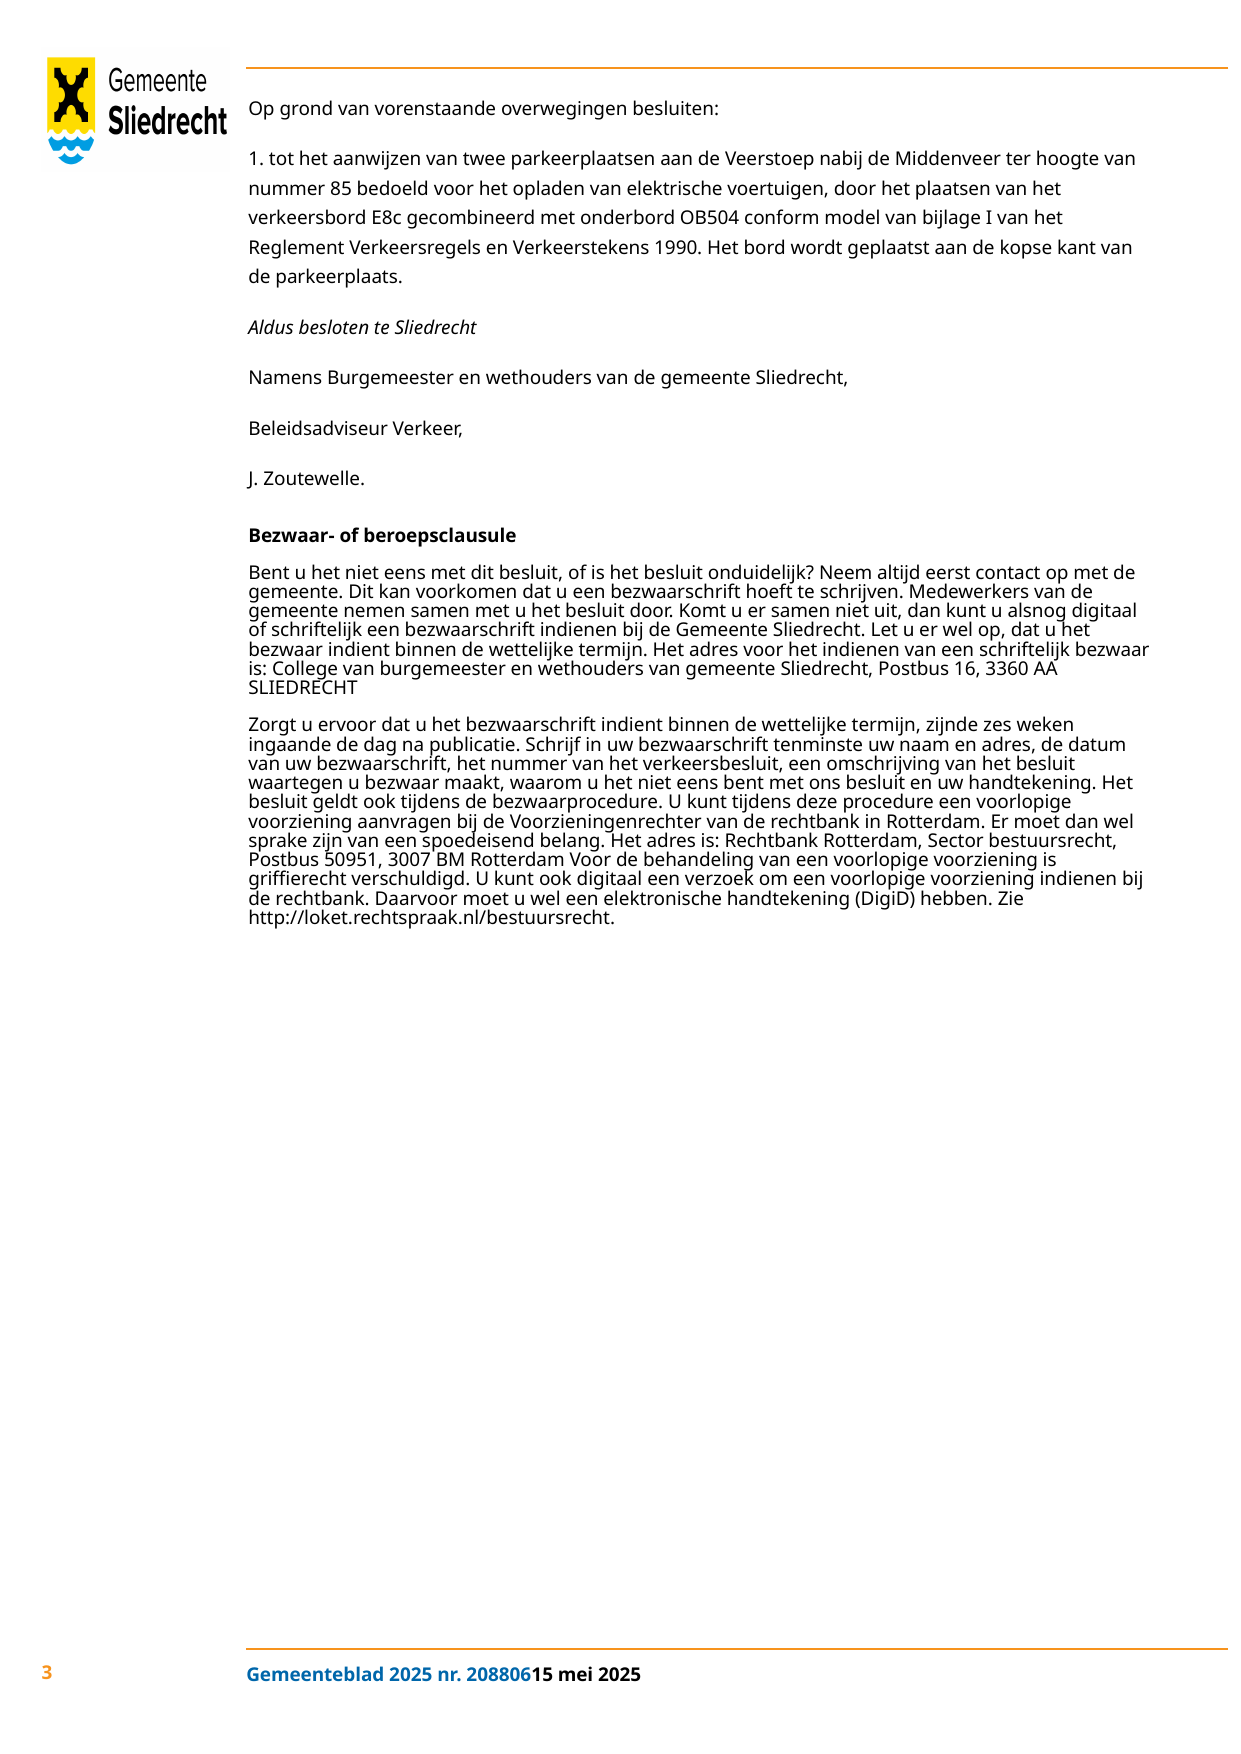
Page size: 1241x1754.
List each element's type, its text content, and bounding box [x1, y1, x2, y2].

text Bezwaar- of beroepsclausule [248, 527, 1152, 546]
text 1. tot het aanwijzen van twee parkeerplaatsen aan de Veerstoep nabij de Middenveer ter hoogte van nummer 85 bedoeld voor het opladen van elektrische voertuigen, door het plaatsen van het verkeersbord E8c gecombineerd met onderbord OB504 conform model van bijlage I van het Reglement Verkeersregels en Verkeerstekens 1990. Het bord wordt geplaatst aan de kopse kant van de parkeerplaats. [248, 145, 1152, 289]
text Zorgt u ervoor dat u het bezwaarschrift indient binnen de wettelijke termijn, zijnde zes weken ingaande de dag na publicatie. Schrijf in uw bezwaarschrift tenminste uw naam en adres, de datum van uw bezwaarschrift, het nummer van het verkeersbesluit, een omschrijving van het besluit waartegen u bezwaar maakt, waarom u het niet eens bent met ons besluit en uw handtekening. Het besluit geldt ook tijdens de bezwaarprocedure. U kunt tijdens deze procedure een voorlopige voorziening aanvragen bij de Voorzieningenrechter van de rechtbank in Rotterdam. Er moet dan wel sprake zijn van een spoedeisend belang. Het adres is: Rechtbank Rotterdam, Sector bestuursrecht, Postbus 50951, 3007 BM Rotterdam Voor de behandeling van een voorlopige voorziening is griffierecht verschuldigd. U kunt ook digitaal een verzoek om een voorlopige voorziening indienen bij de rechtbank. Daarvoor moet u wel een elektronische handtekening (DigiD) hebben. Zie http://loket.rechtspraak.nl/bestuursrecht. [248, 716, 1152, 928]
text Beleidsadviseur Verkeer, [248, 415, 1152, 441]
text Bent u het niet eens met dit besluit, of is het besluit onduidelijk? Neem altijd eerst contact op met de gemeente. Dit kan voorkomen dat u een bezwaarschrift hoeft te schrijven. Medewerkers van de gemeente nemen samen met u het besluit door. Komt u er samen niet uit, dan kunt u alsnog digitaal of schriftelijk een bezwaarschrift indienen bij de Gemeente Sliedrecht. Let u er wel op, dat u het bezwaar indient binnen de wettelijke termijn. Het adres voor het indienen van een schriftelijk bezwaar is: College van burgemeester en wethouders van gemeente Sliedrecht, Postbus 16, 3360 AA SLIEDRECHT [248, 564, 1152, 698]
text Namens Burgemeester en wethouders van de gemeente Sliedrecht, [248, 364, 1152, 390]
text J. Zoutewelle. [248, 465, 1152, 491]
picture [41, 47, 231, 172]
text Op grond van vorenstaande overwegingen besluiten: [248, 95, 1152, 121]
text Aldus besloten te Sliedrecht [248, 314, 1152, 340]
